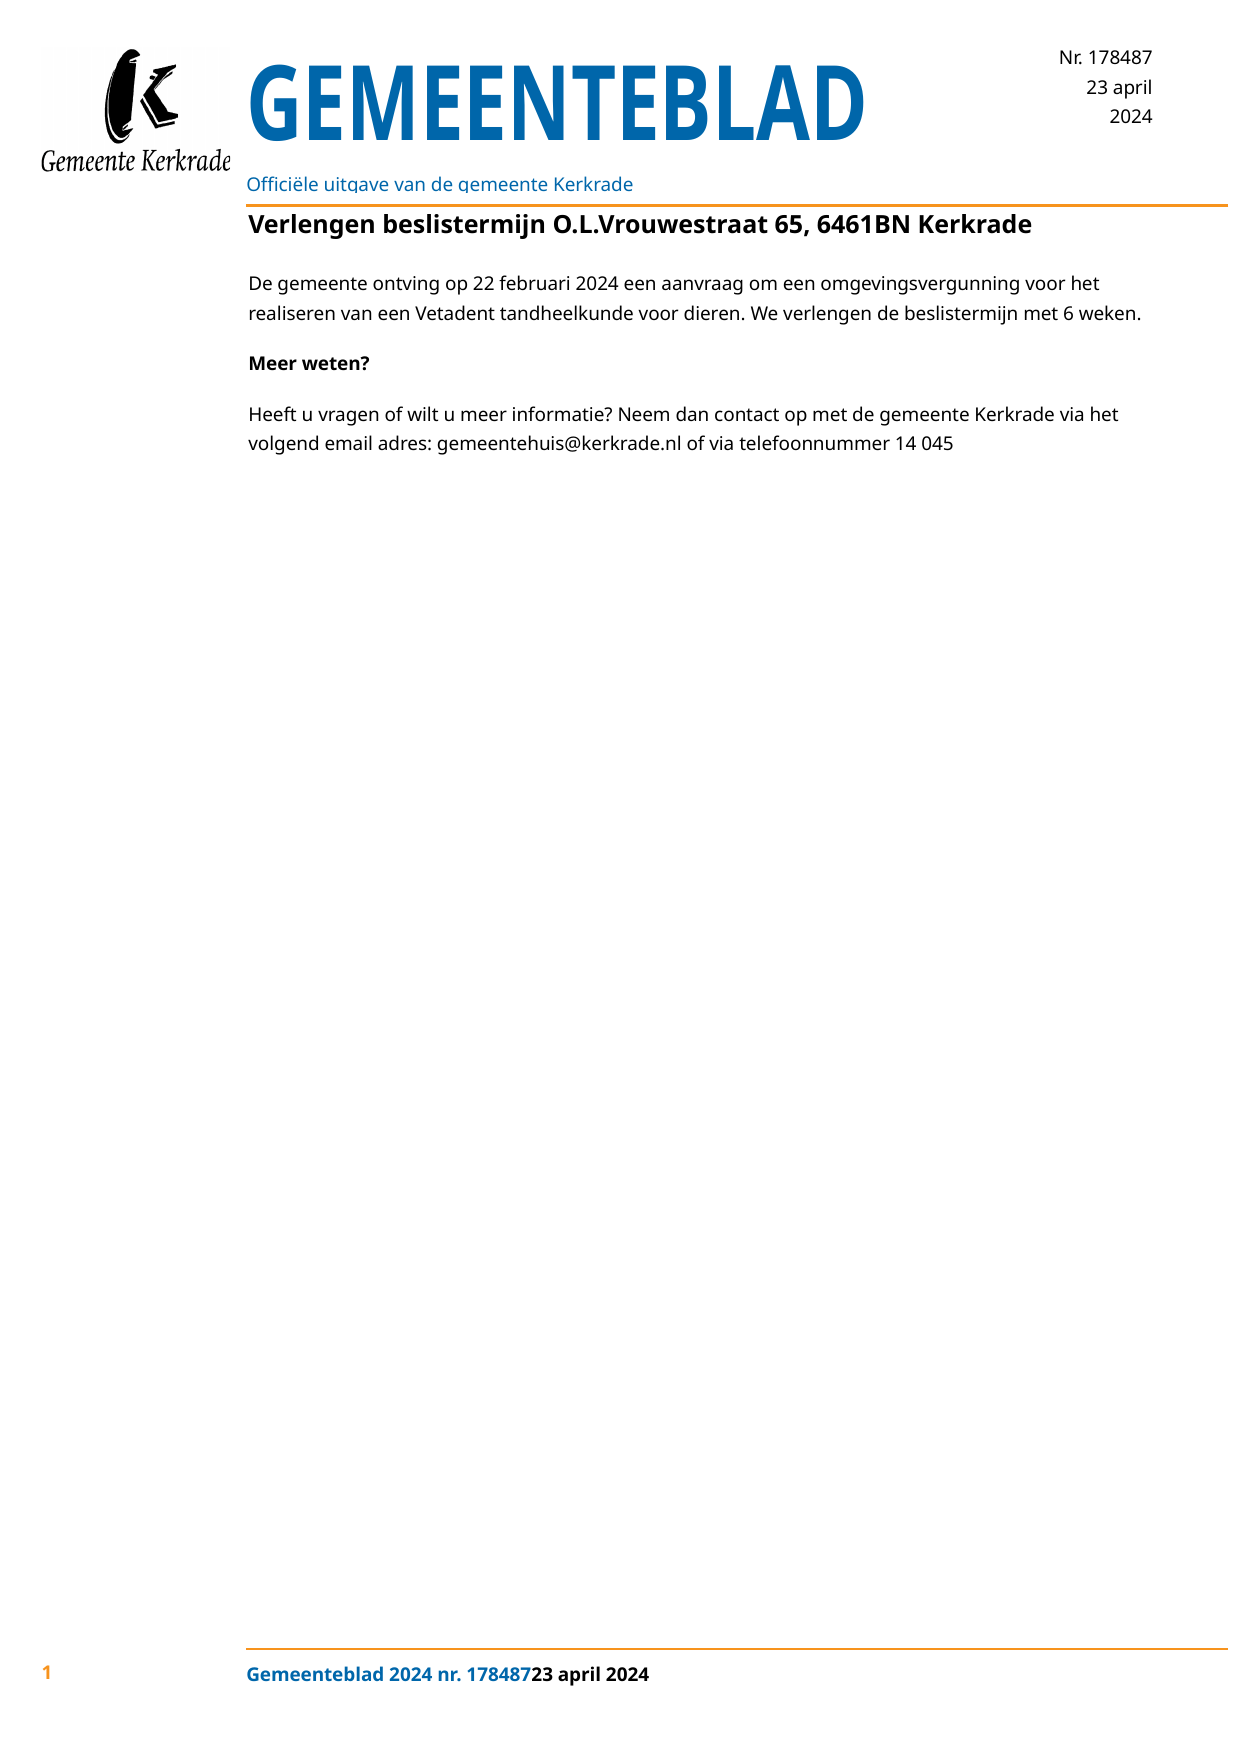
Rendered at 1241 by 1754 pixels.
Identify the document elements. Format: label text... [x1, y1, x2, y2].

picture [41, 47, 231, 172]
text Meer weten? [248, 350, 1152, 376]
text Heeft u vragen of wilt u meer informatie? Neem dan contact op met de gemeente Kerkrade via het volgend email adres: gemeentehuis@kerkrade.nl of via telefoonnummer 14 045 [248, 401, 1152, 456]
text De gemeente ontving op 22 februari 2024 een aanvraag om een omgevingsvergunning voor het realiseren van een Vetadent tandheelkunde voor dieren. We verlengen de beslistermijn met 6 weken. [248, 270, 1152, 326]
text Verlengen beslistermijn O.L.Vrouwestraat 65, 6461BN Kerkrade [248, 207, 1152, 241]
